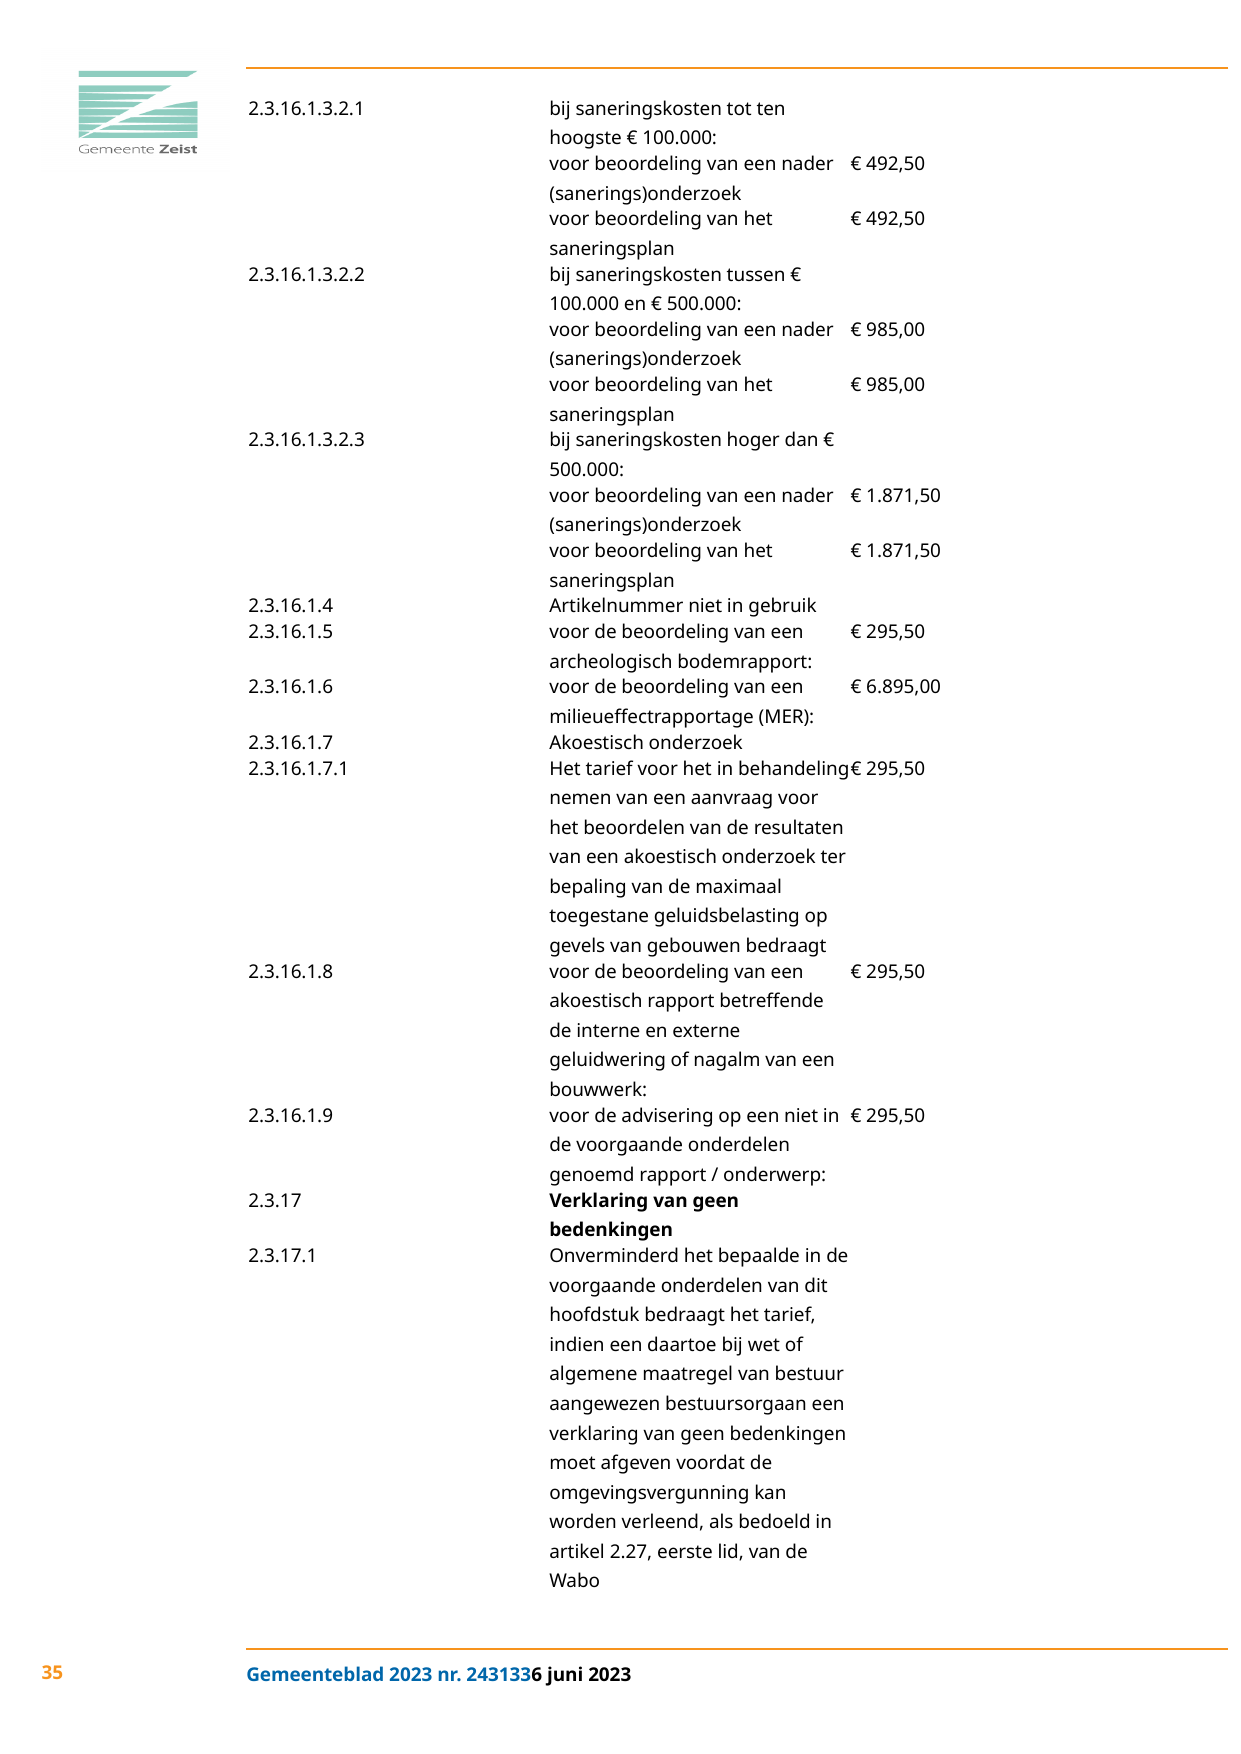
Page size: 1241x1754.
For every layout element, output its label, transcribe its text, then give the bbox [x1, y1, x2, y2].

table_cell [248, 316, 549, 371]
table_cell [850, 1187, 1152, 1242]
picture [41, 47, 231, 172]
table_cell voor de advisering op een niet in de voorgaande onderdelen genoemd rapport / onderwerp: [549, 1102, 850, 1187]
table_cell € 985,00 [850, 316, 1152, 371]
table_cell € 6.895,00 [850, 674, 1152, 729]
table_cell € 295,50 [850, 755, 1152, 958]
table_cell [850, 729, 1152, 755]
table_cell € 295,50 [850, 1102, 1152, 1187]
table_cell 2.3.16.1.9 [248, 1102, 549, 1187]
table_cell Verklaring van geen bedenkingen [549, 1187, 850, 1242]
table_cell 2.3.17.1 [248, 1242, 549, 1593]
table_cell € 295,50 [850, 958, 1152, 1102]
table_cell [850, 593, 1152, 618]
table_cell Het tarief voor het in behandeling nemen van een aanvraag voor het beoordelen van de resultaten van een akoestisch onderzoek ter bepaling van de maximaal toegestane geluidsbelasting op gevels van gebouwen bedraagt [549, 755, 850, 958]
table_cell [248, 205, 549, 261]
table_cell 2.3.16.1.3.2.1 [248, 95, 549, 150]
table_cell 2.3.17 [248, 1187, 549, 1242]
table_cell voor beoordeling van het saneringsplan [549, 205, 850, 261]
table_cell bij saneringskosten hoger dan € 500.000: [549, 427, 850, 482]
table_cell voor de beoordeling van een akoestisch rapport betreffende de interne en externe geluidwering of nagalm van een bouwwerk: [549, 958, 850, 1102]
table_cell € 492,50 [850, 150, 1152, 205]
table_cell voor beoordeling van het saneringsplan [549, 371, 850, 427]
table_cell 2.3.16.1.7 [248, 729, 549, 755]
table_cell Artikelnummer niet in gebruik [549, 593, 850, 618]
table_cell 2.3.16.1.8 [248, 958, 549, 1102]
table_cell 2.3.16.1.4 [248, 593, 549, 618]
table_cell Akoestisch onderzoek [549, 729, 850, 755]
table_cell [850, 1242, 1152, 1593]
table_cell bij saneringskosten tot ten hoogste € 100.000: [549, 95, 850, 150]
table_cell voor de beoordeling van een milieueffectrapportage (MER): [549, 674, 850, 729]
table_cell voor beoordeling van een nader (sanerings)onderzoek [549, 150, 850, 205]
table_cell € 1.871,50 [850, 482, 1152, 537]
table_cell [850, 95, 1152, 150]
table_cell 2.3.16.1.7.1 [248, 755, 549, 958]
table_cell 2.3.16.1.3.2.3 [248, 427, 549, 482]
table_cell [248, 537, 549, 593]
table_cell [850, 261, 1152, 316]
table_cell € 985,00 [850, 371, 1152, 427]
table_cell Onverminderd het bepaalde in de voorgaande onderdelen van dit hoofdstuk bedraagt het tarief, indien een daartoe bij wet of algemene maatregel van bestuur aangewezen bestuursorgaan een verklaring van geen bedenkingen moet afgeven voordat de omgevingsvergunning kan worden verleend, als bedoeld in artikel 2.27, eerste lid, van de Wabo [549, 1242, 850, 1593]
table_cell [248, 371, 549, 427]
table_cell [248, 482, 549, 537]
table_cell € 295,50 [850, 618, 1152, 674]
table_cell voor beoordeling van het saneringsplan [549, 537, 850, 593]
table_cell [850, 427, 1152, 482]
table_cell € 492,50 [850, 205, 1152, 261]
table_cell € 1.871,50 [850, 537, 1152, 593]
table_cell 2.3.16.1.5 [248, 618, 549, 674]
table_cell bij saneringskosten tussen € 100.000 en € 500.000: [549, 261, 850, 316]
table_cell voor beoordeling van een nader (sanerings)onderzoek [549, 316, 850, 371]
table_cell [248, 150, 549, 205]
table_cell 2.3.16.1.3.2.2 [248, 261, 549, 316]
table_cell voor de beoordeling van een archeologisch bodemrapport: [549, 618, 850, 674]
table_cell voor beoordeling van een nader (sanerings)onderzoek [549, 482, 850, 537]
table_cell 2.3.16.1.6 [248, 674, 549, 729]
